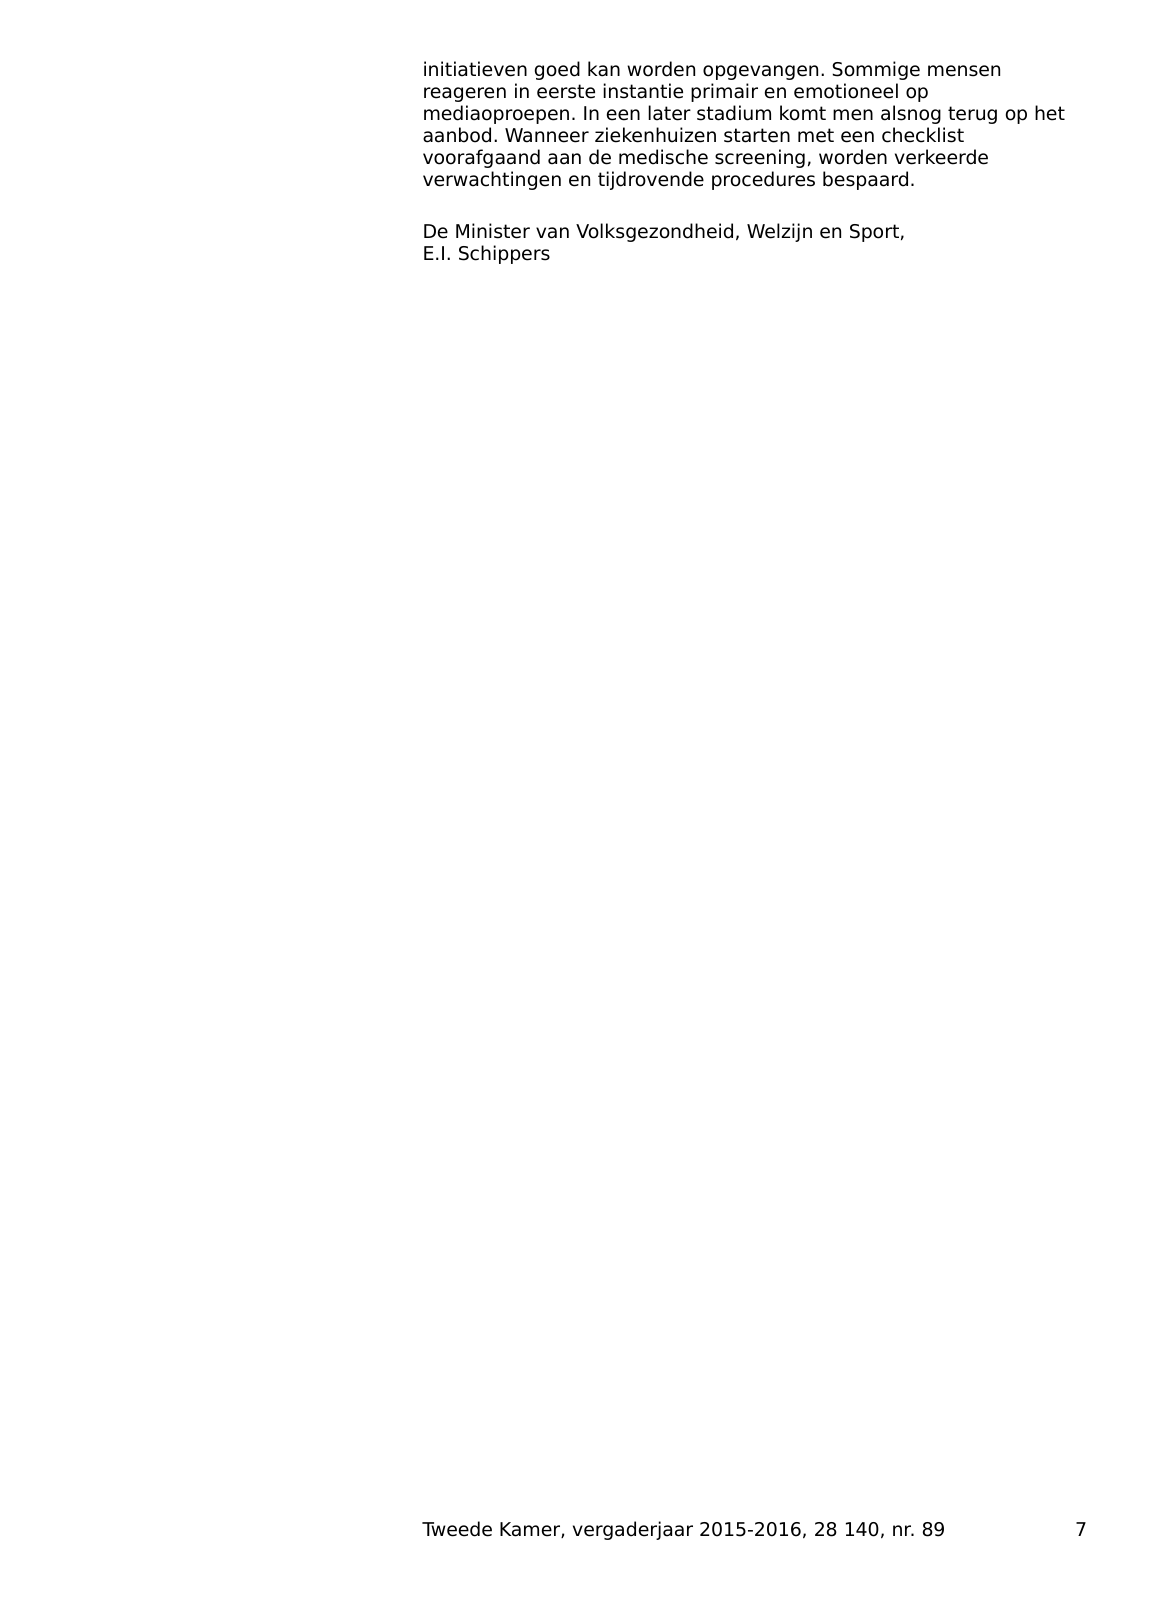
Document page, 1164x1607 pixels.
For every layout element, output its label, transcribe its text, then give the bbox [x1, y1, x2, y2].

text initiatieven goed kan worden opgevangen. Sommige mensen reageren in eerste instantie primair en emotioneel op mediaoproepen. In een later stadium komt men alsnog terug op het aanbod. Wanneer ziekenhuizen starten met een checklist voorafgaand aan de medische screening, worden verkeerde verwachtingen en tijdrovende procedures bespaard. [422, 59, 1087, 191]
text De Minister van Volksgezondheid, Welzijn en Sport, E.I. Schippers [422, 221, 1087, 265]
